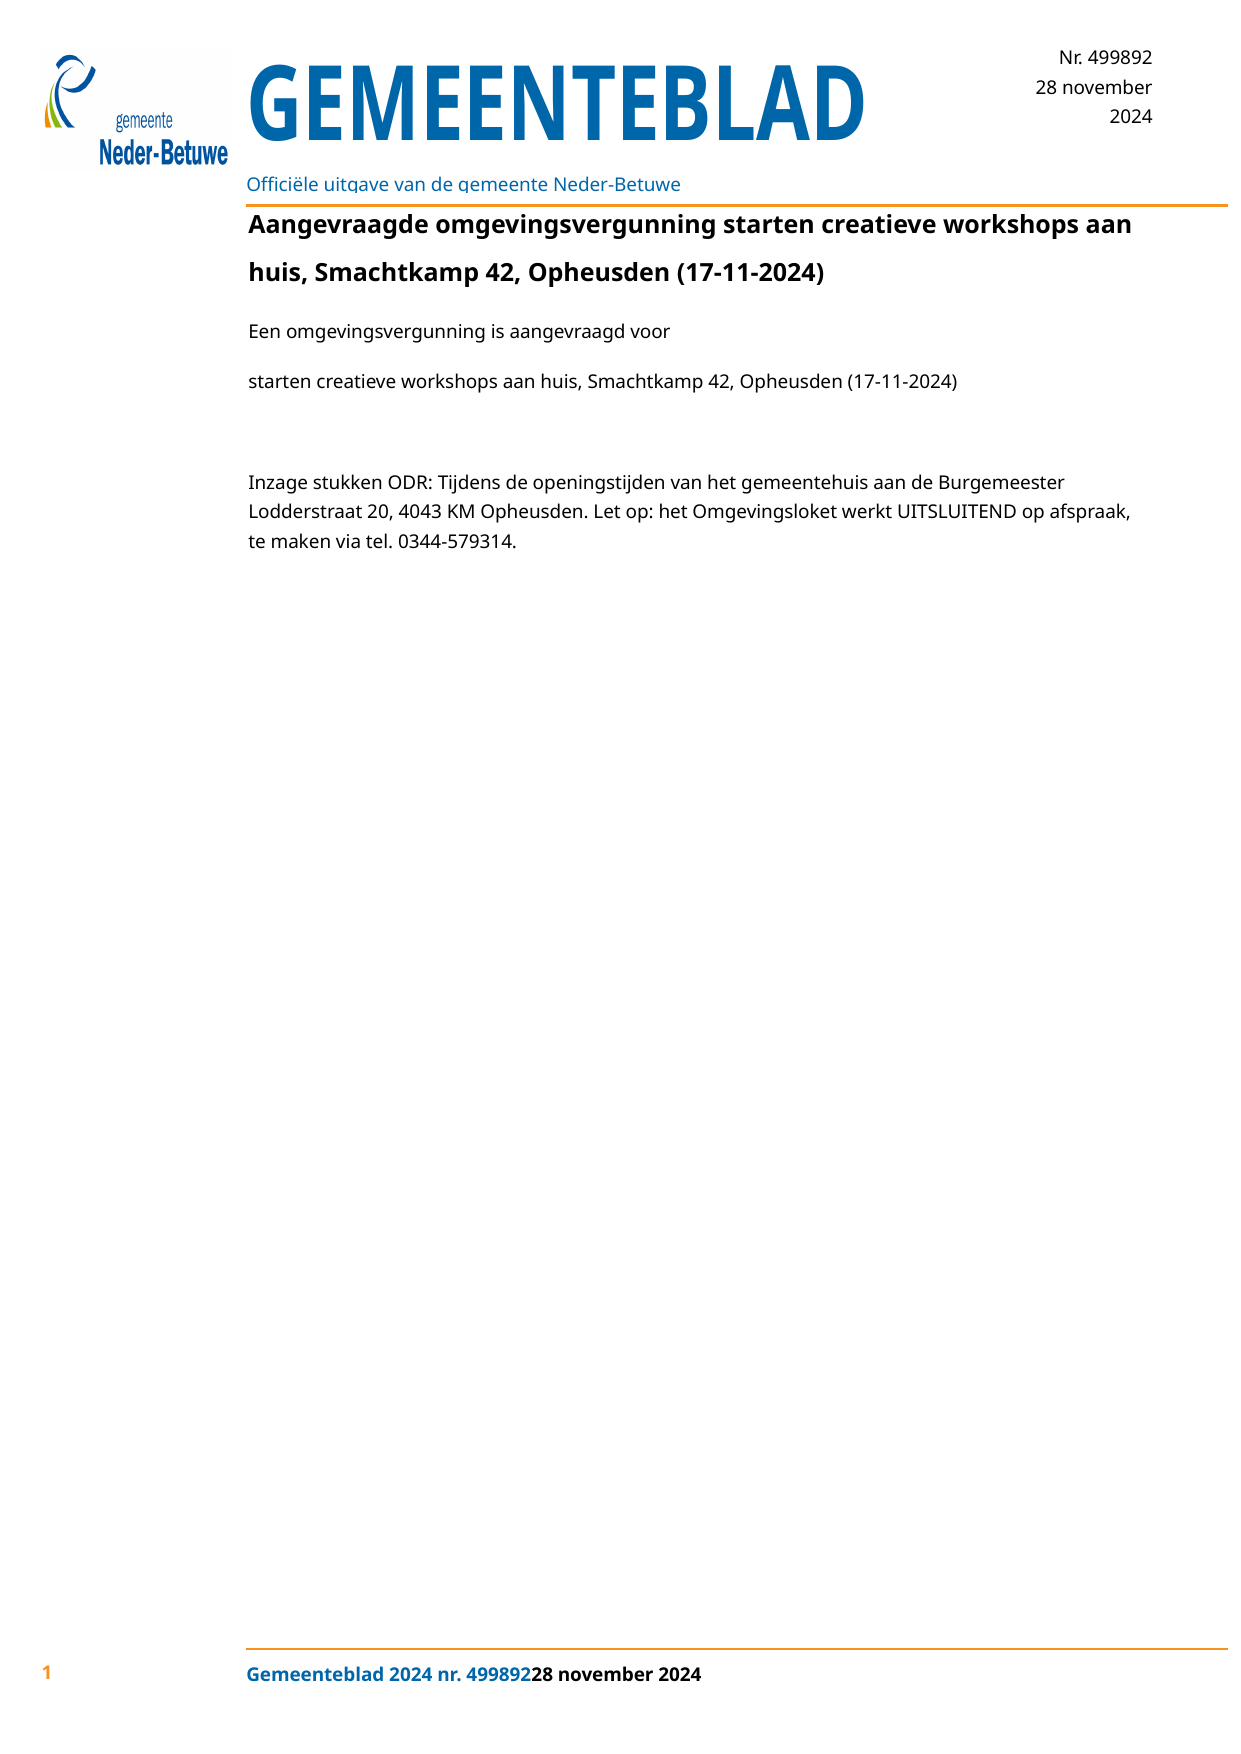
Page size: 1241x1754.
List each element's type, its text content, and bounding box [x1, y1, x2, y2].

picture [41, 47, 231, 172]
text Aangevraagde omgevingsvergunning starten creatieve workshops aan huis, Smachtkamp 42, Opheusden (17-11-2024) [248, 207, 1152, 288]
text starten creatieve workshops aan huis, Smachtkamp 42, Opheusden (17-11-2024) [248, 368, 1152, 394]
text Inzage stukken ODR: Tijdens de openingstijden van het gemeentehuis aan de Burgemeester Lodderstraat 20, 4043 KM Opheusden. Let op: het Omgevingsloket werkt UITSLUITEND op afspraak, te maken via tel. 0344-579314. [248, 469, 1152, 554]
text Een omgevingsvergunning is aangevraagd voor [248, 318, 1152, 344]
